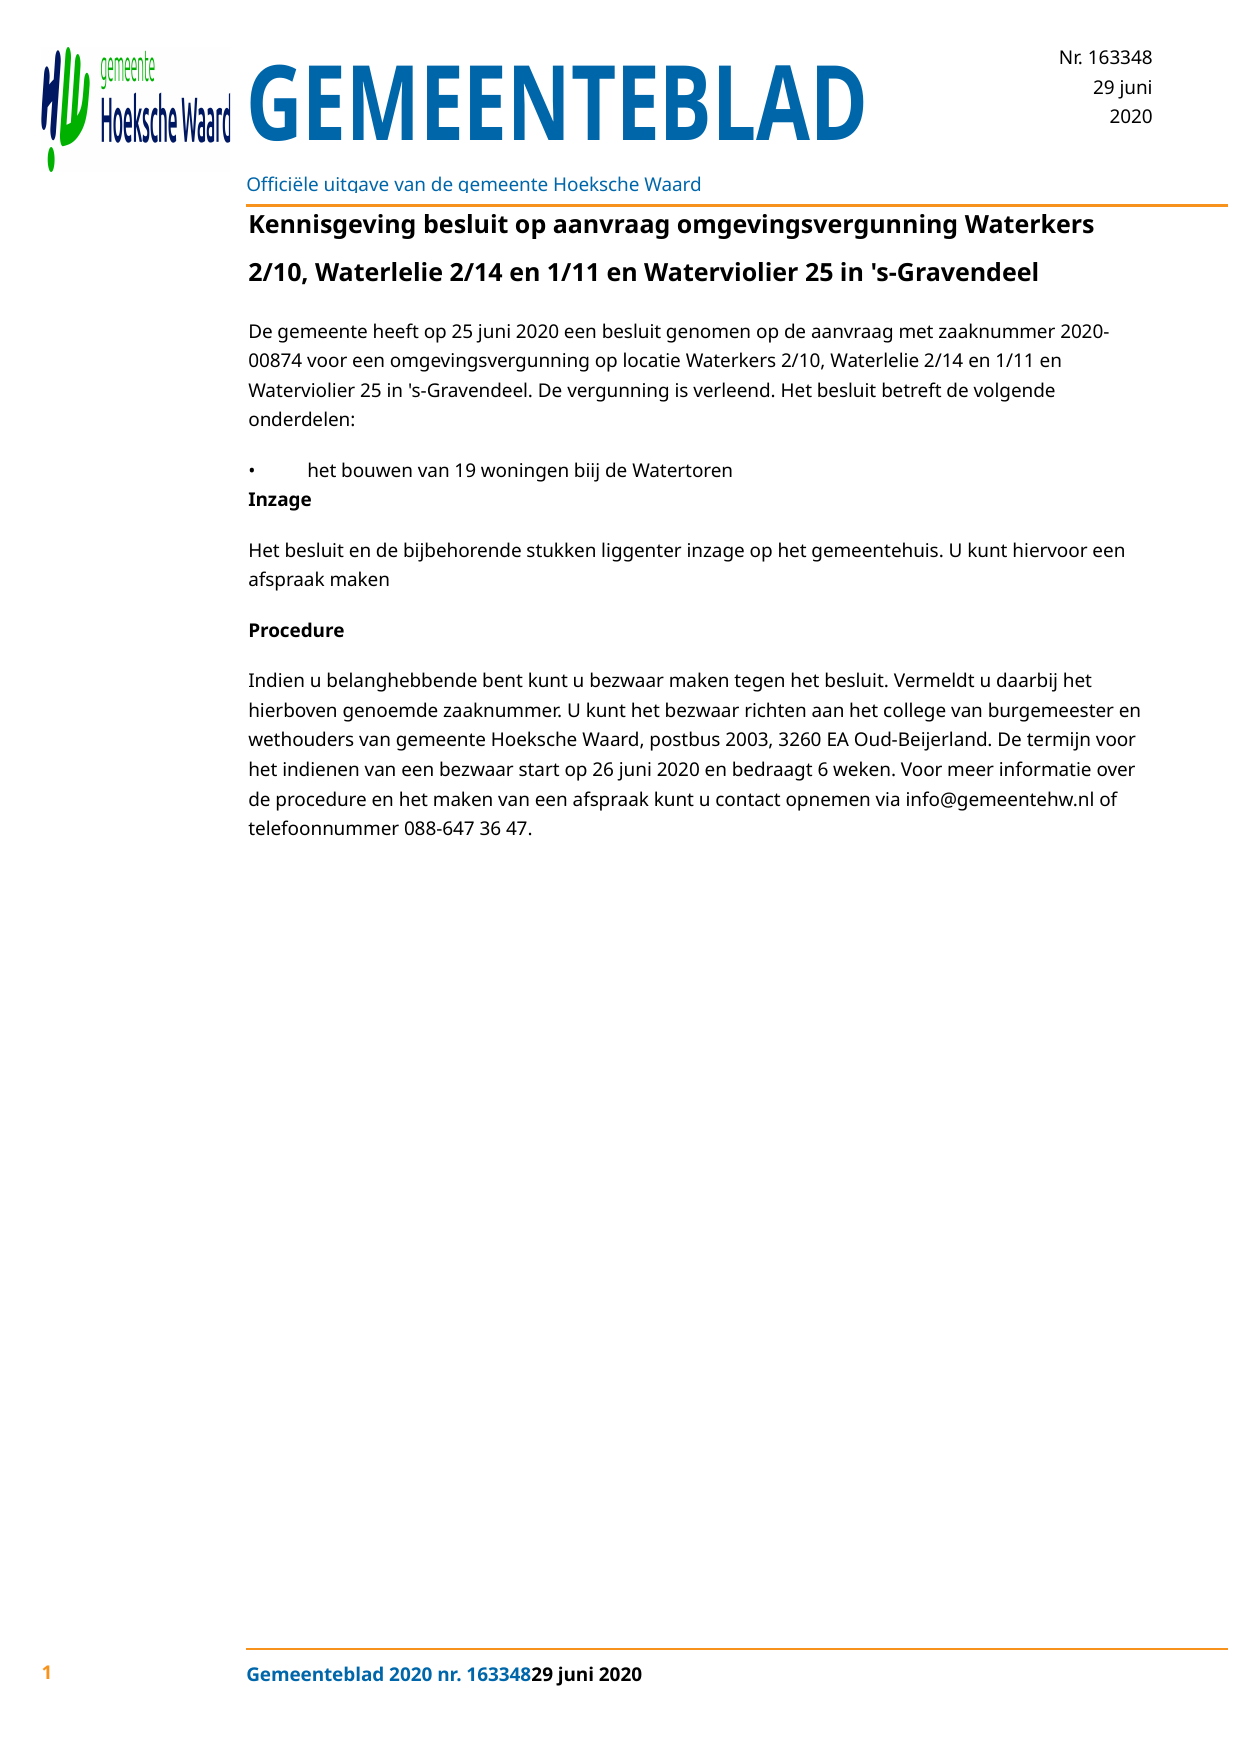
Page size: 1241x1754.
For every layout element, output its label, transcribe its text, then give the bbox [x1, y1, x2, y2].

text Indien u belanghebbende bent kunt u bezwaar maken tegen het besluit. Vermeldt u daarbij het hierboven genoemde zaaknummer. U kunt het bezwaar richten aan het college van burgemeester en wethouders van gemeente Hoeksche Waard, postbus 2003, 3260 EA Oud-Beijerland. De termijn voor het indienen van een bezwaar start op 26 juni 2020 en bedraagt 6 weken. Voor meer informatie over de procedure en het maken van een afspraak kunt u contact opnemen via info@gemeentehw.nl of telefoonnummer 088-647 36 47. [248, 667, 1152, 841]
picture [41, 47, 231, 172]
text Inzage [248, 487, 1152, 512]
list het bouwen van 19 woningen biij de Watertoren [248, 457, 1152, 483]
text Kennisgeving besluit op aanvraag omgevingsvergunning Waterkers 2/10, Waterlelie 2/14 en 1/11 en Waterviolier 25 in 's-Gravendeel [248, 207, 1152, 288]
text De gemeente heeft op 25 juni 2020 een besluit genomen op de aanvraag met zaaknummer 2020-00874 voor een omgevingsvergunning op locatie Waterkers 2/10, Waterlelie 2/14 en 1/11 en Waterviolier 25 in 's-Gravendeel. De vergunning is verleend. Het besluit betreft de volgende onderdelen: [248, 318, 1152, 432]
text Het besluit en de bijbehorende stukken liggenter inzage op het gemeentehuis. U kunt hiervoor een afspraak maken [248, 537, 1152, 592]
text Procedure [248, 617, 1152, 643]
